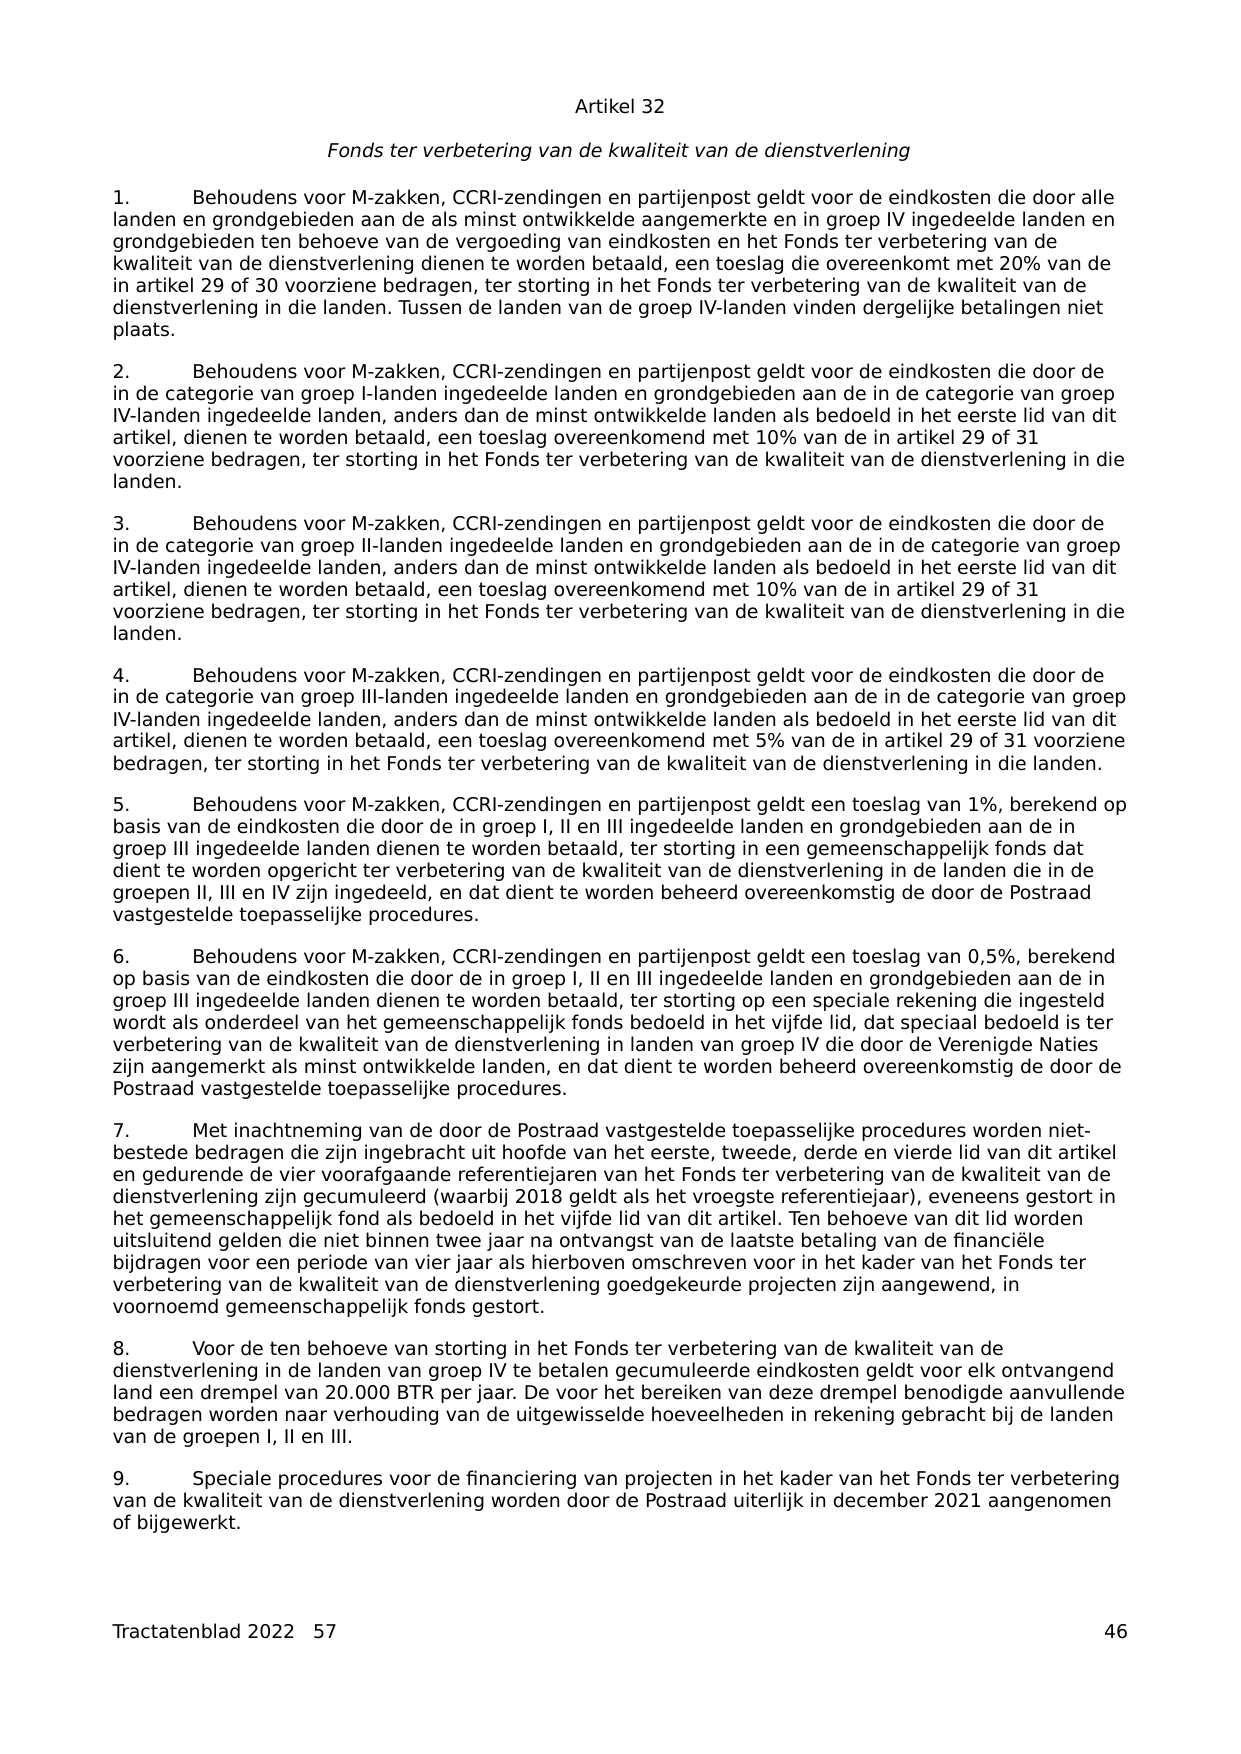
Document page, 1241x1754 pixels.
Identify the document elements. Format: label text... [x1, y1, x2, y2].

text 7. Met inachtneming van de door de Postraad vastgestelde toepasselijke procedures worden niet-bestede bedragen die zijn ingebracht uit hoofde van het eerste, tweede, derde en vierde lid van dit artikel en gedurende de vier voorafgaande referentiejaren van het Fonds ter verbetering van de kwaliteit van de dienstverlening zijn gecumuleerd (waarbij 2018 geldt als het vroegste referentiejaar), eveneens gestort in het gemeenschappelijk fond als bedoeld in het vijfde lid van dit artikel. Ten behoeve van dit lid worden uitsluitend gelden die niet binnen twee jaar na ontvangst van de laatste betaling van de financiële bijdragen voor een periode van vier jaar als hierboven omschreven voor in het kader van het Fonds ter verbetering van de kwaliteit van de dienstverlening goedgekeurde projecten zijn aangewend, in voornoemd gemeenschappelijk fonds gestort. [112, 1120, 1128, 1318]
text 1. Behoudens voor M-zakken, CCRI-zendingen en partijenpost geldt voor de eindkosten die door alle landen en grondgebieden aan de als minst ontwikkelde aangemerkte en in groep IV ingedeelde landen en grondgebieden ten behoeve van de vergoeding van eindkosten en het Fonds ter verbetering van de kwaliteit van de dienstverlening dienen te worden betaald, een toeslag die overeenkomt met 20% van de in artikel 29 of 30 voorziene bedragen, ter storting in het Fonds ter verbetering van de kwaliteit van de dienstverlening in die landen. Tussen de landen van de groep IV-landen vinden dergelijke betalingen niet plaats. [112, 187, 1128, 341]
text 3. Behoudens voor M-zakken, CCRI-zendingen en partijenpost geldt voor de eindkosten die door de in de categorie van groep II-landen ingedeelde landen en grondgebieden aan de in de categorie van groep IV-landen ingedeelde landen, anders dan de minst ontwikkelde landen als bedoeld in het eerste lid van dit artikel, dienen te worden betaald, een toeslag overeenkomend met 10% van de in artikel 29 of 31 voorziene bedragen, ter storting in het Fonds ter verbetering van de kwaliteit van de dienstverlening in die landen. [112, 513, 1128, 644]
text 5. Behoudens voor M-zakken, CCRI-zendingen en partijenpost geldt een toeslag van 1%, berekend op basis van de eindkosten die door de in groep I, II en III ingedeelde landen en grondgebieden aan de in groep III ingedeelde landen dienen te worden betaald, ter storting in een gemeenschappelijk fonds dat dient te worden opgericht ter verbetering van de kwaliteit van de dienstverlening in de landen die in de groepen II, III en IV zijn ingedeeld, en dat dient te worden beheerd overeenkomstig de door de Postraad vastgestelde toepasselijke procedures. [112, 794, 1128, 926]
text 6. Behoudens voor M-zakken, CCRI-zendingen en partijenpost geldt een toeslag van 0,5%, berekend op basis van de eindkosten die door de in groep I, II en III ingedeelde landen en grondgebieden aan de in groep III ingedeelde landen dienen te worden betaald, ter storting op een speciale rekening die ingesteld wordt als onderdeel van het gemeenschappelijk fonds bedoeld in het vijfde lid, dat speciaal bedoeld is ter verbetering van de kwaliteit van de dienstverlening in landen van groep IV die door de Verenigde Naties zijn aangemerkt als minst ontwikkelde landen, en dat dient te worden beheerd overeenkomstig de door de Postraad vastgestelde toepasselijke procedures. [112, 946, 1128, 1100]
text 9. Speciale procedures voor de financiering van projecten in het kader van het Fonds ter verbetering van de kwaliteit van de dienstverlening worden door de Postraad uiterlijk in december 2021 aangenomen of bijgewerkt. [112, 1468, 1128, 1534]
text 8. Voor de ten behoeve van storting in het Fonds ter verbetering van de kwaliteit van de dienstverlening in de landen van groep IV te betalen gecumuleerde eindkosten geldt voor elk ontvangend land een drempel van 20.000 BTR per jaar. De voor het bereiken van deze drempel benodigde aanvullende bedragen worden naar verhouding van de uitgewisselde hoeveelheden in rekening gebracht bij de landen van de groepen I, II en III. [112, 1338, 1128, 1448]
subtitle Artikel 32 Fonds ter verbetering van de kwaliteit van de dienstverlening [112, 96, 1128, 162]
text 2. Behoudens voor M-zakken, CCRI-zendingen en partijenpost geldt voor de eindkosten die door de in de categorie van groep I-landen ingedeelde landen en grondgebieden aan de in de categorie van groep IV-landen ingedeelde landen, anders dan de minst ontwikkelde landen als bedoeld in het eerste lid van dit artikel, dienen te worden betaald, een toeslag overeenkomend met 10% van de in artikel 29 of 31 voorziene bedragen, ter storting in het Fonds ter verbetering van de kwaliteit van de dienstverlening in die landen. [112, 361, 1128, 493]
text 4. Behoudens voor M-zakken, CCRI-zendingen en partijenpost geldt voor de eindkosten die door de in de categorie van groep III-landen ingedeelde landen en grondgebieden aan de in de categorie van groep IV-landen ingedeelde landen, anders dan de minst ontwikkelde landen als bedoeld in het eerste lid van dit artikel, dienen te worden betaald, een toeslag overeenkomend met 5% van de in artikel 29 of 31 voorziene bedragen, ter storting in het Fonds ter verbetering van de kwaliteit van de dienstverlening in die landen. [112, 664, 1128, 774]
